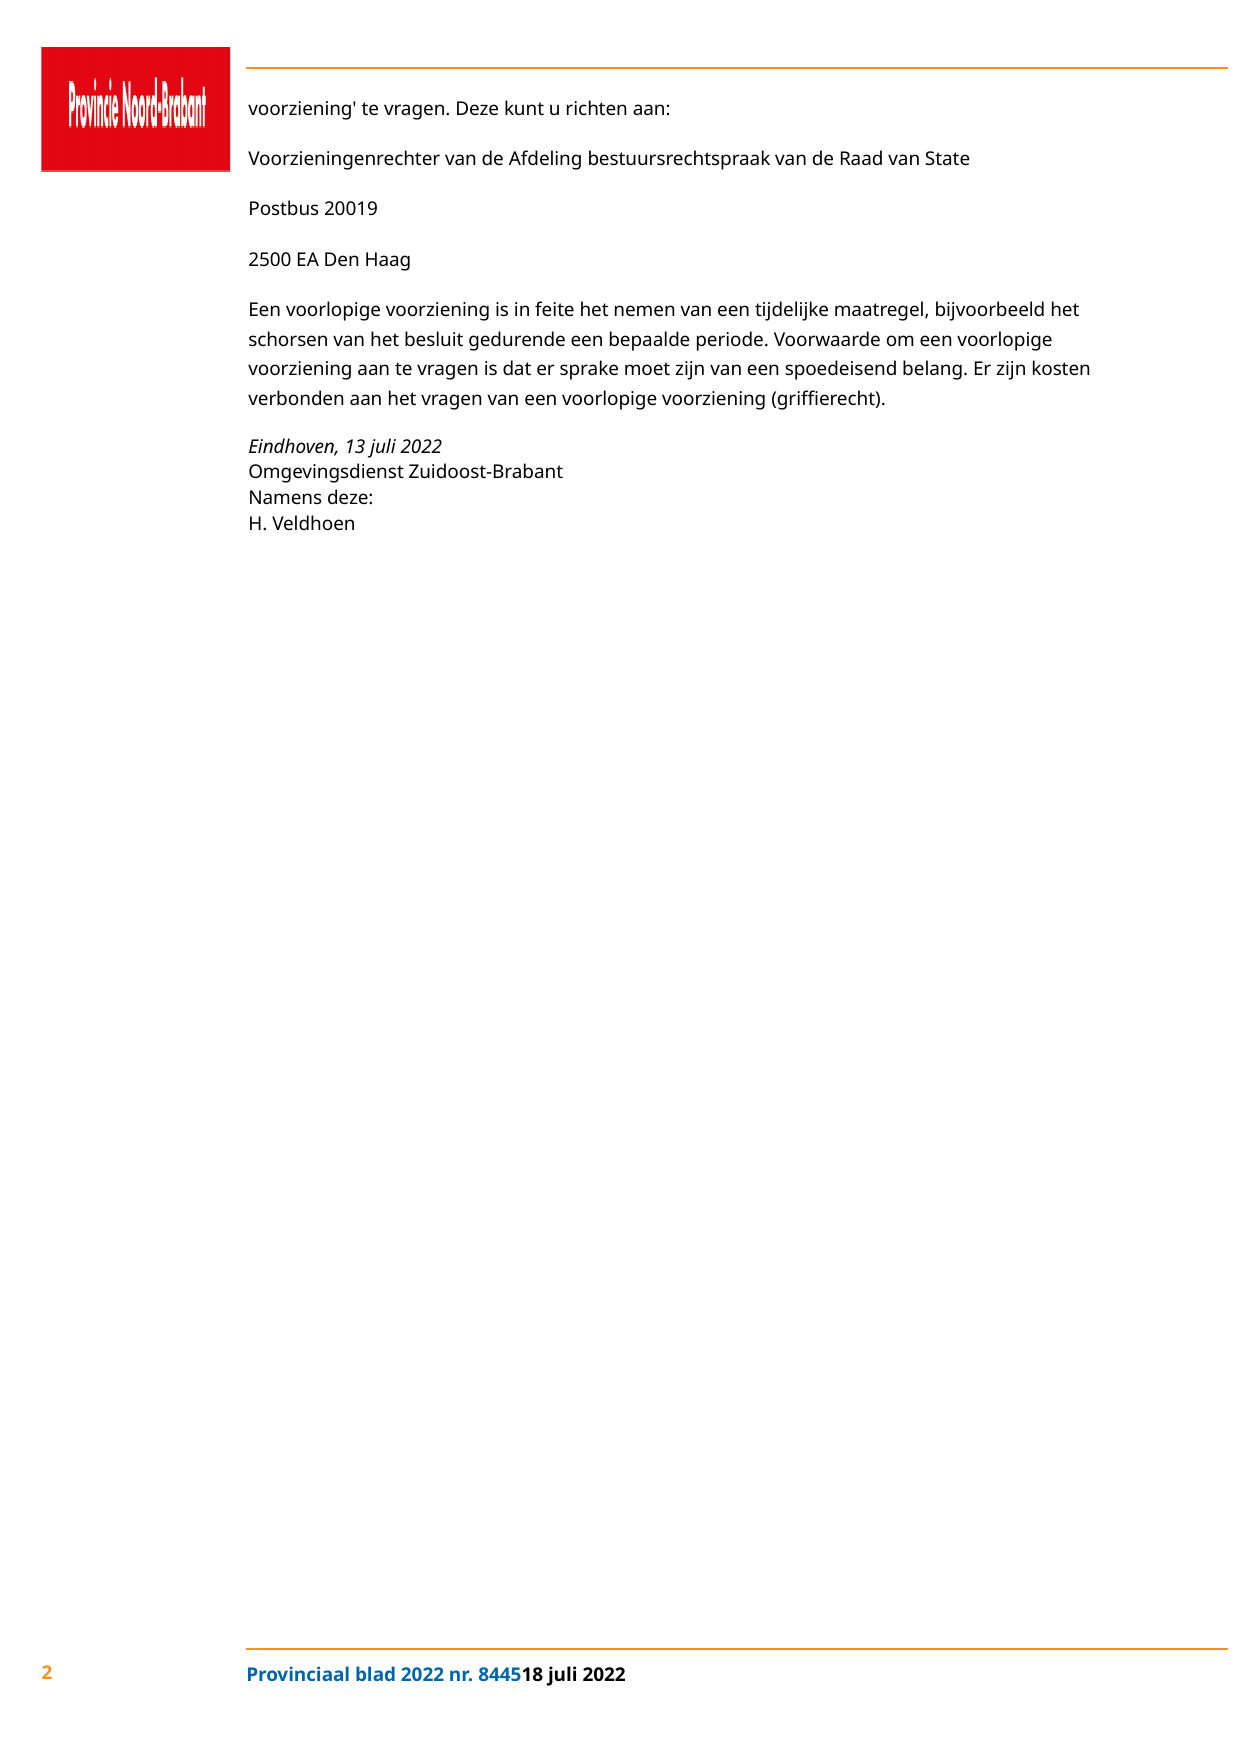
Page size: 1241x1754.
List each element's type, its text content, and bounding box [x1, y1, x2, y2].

text Een voorlopige voorziening is in feite het nemen van een tijdelijke maatregel, bijvoorbeeld het schorsen van het besluit gedurende een bepaalde periode. Voorwaarde om een voorlopige voorziening aan te vragen is dat er sprake moet zijn van een spoedeisend belang. Er zijn kosten verbonden aan het vragen van een voorlopige voorziening (griffierecht). [248, 296, 1152, 411]
text Namens deze: [248, 484, 1152, 510]
text H. Veldhoen [248, 510, 1152, 536]
text 2500 EA Den Haag [248, 246, 1152, 272]
text voorziening' te vragen. Deze kunt u richten aan: [248, 95, 1152, 121]
text Postbus 20019 [248, 196, 1152, 221]
text Voorzieningenrechter van de Afdeling bestuursrechtspraak van de Raad van State [248, 145, 1152, 171]
text Omgevingsdienst Zuidoost-Brabant [248, 459, 1152, 484]
picture [41, 47, 231, 172]
text Eindhoven, 13 juli 2022 [248, 433, 1152, 459]
